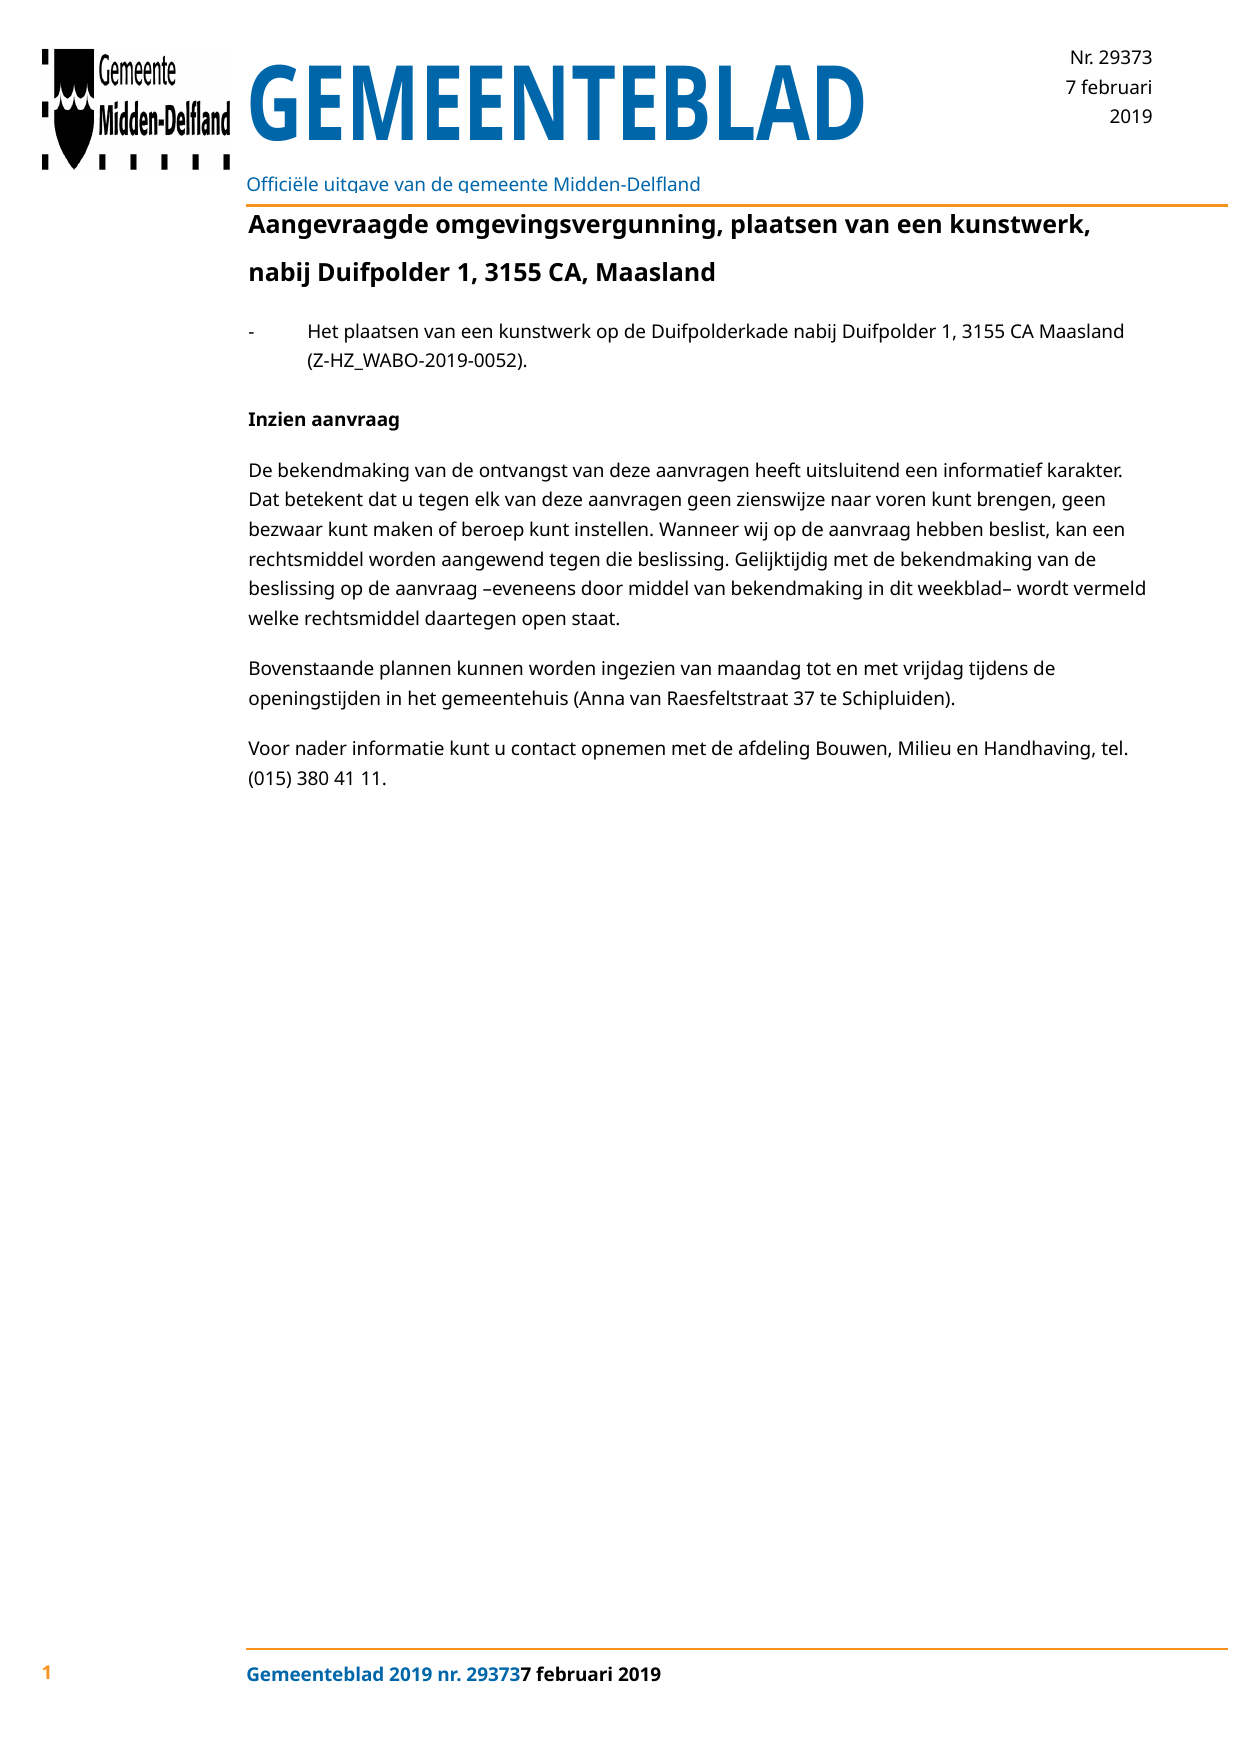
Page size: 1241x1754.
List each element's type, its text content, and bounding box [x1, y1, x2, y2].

text Voor nader informatie kunt u contact opnemen met de afdeling Bouwen, Milieu en Handhaving, tel. (015) 380 41 11. [248, 735, 1152, 791]
text Bovenstaande plannen kunnen worden ingezien van maandag tot en met vrijdag tijdens de openingstijden in het gemeentehuis (Anna van Raesfeltstraat 37 te Schipluiden). [248, 655, 1152, 711]
list Het plaatsen van een kunstwerk op de Duifpolderkade nabij Duifpolder 1, 3155 CA Maasland (Z-HZ_WABO-2019-0052). [248, 318, 1152, 373]
text Aangevraagde omgevingsvergunning, plaatsen van een kunstwerk, nabij Duifpolder 1, 3155 CA, Maasland [248, 207, 1152, 288]
picture [41, 47, 231, 172]
text Inzien aanvraag [248, 407, 1152, 432]
text De bekendmaking van de ontvangst van deze aanvragen heeft uitsluitend een informatief karakter. Dat betekent dat u tegen elk van deze aanvragen geen zienswijze naar voren kunt brengen, geen bezwaar kunt maken of beroep kunt instellen. Wanneer wij op de aanvraag hebben beslist, kan een rechtsmiddel worden aangewend tegen die beslissing. Gelijktijdig met de bekendmaking van de beslissing op de aanvraag –eveneens door middel van bekendmaking in dit weekblad– wordt vermeld welke rechtsmiddel daartegen open staat. [248, 457, 1152, 631]
